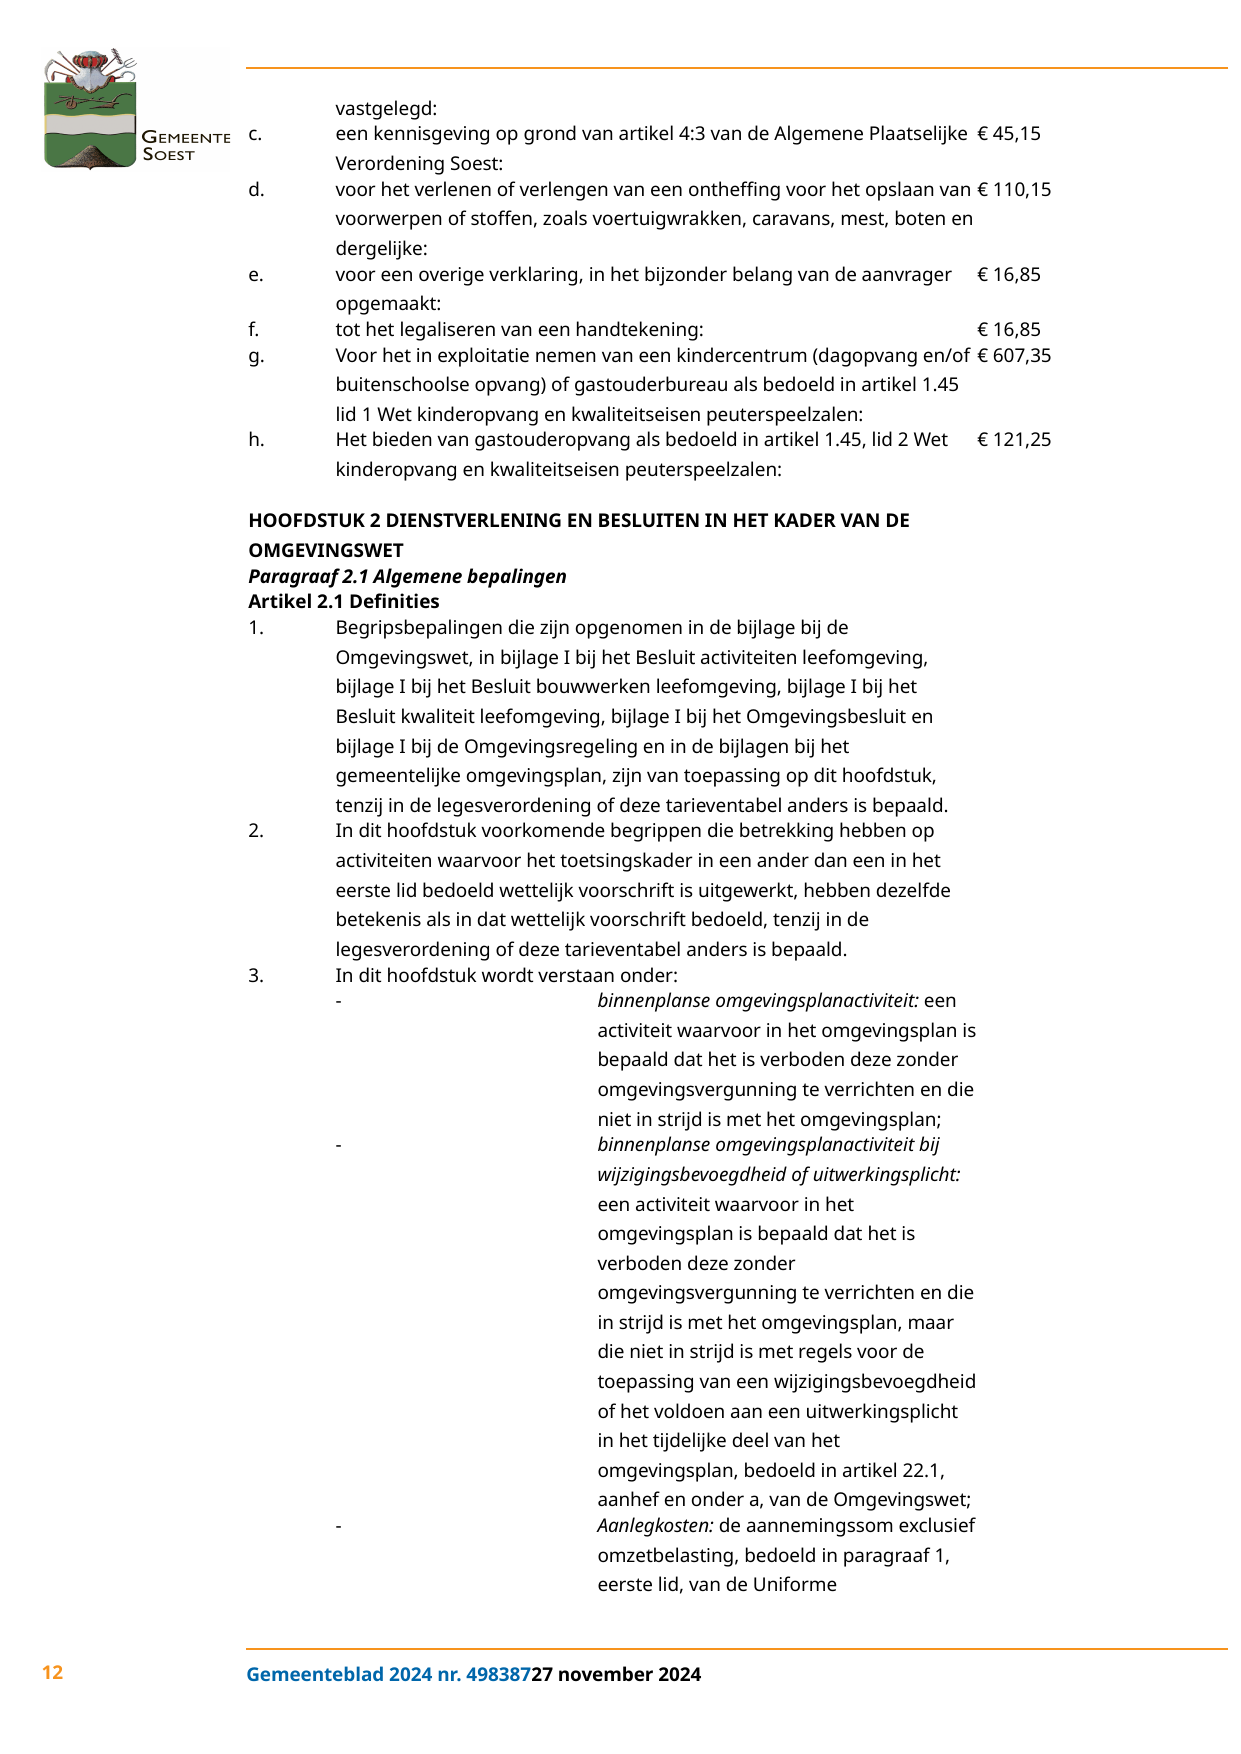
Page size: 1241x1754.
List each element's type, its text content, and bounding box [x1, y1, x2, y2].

table_cell - [335, 988, 597, 1132]
table_cell € 121,25 [977, 427, 1152, 482]
table_cell [248, 95, 335, 121]
table_cell 1. [248, 615, 335, 818]
table_cell binnenplanse omgevingsplanactiviteit bij wijzigingsbevoegdheid of uitwerkingsplicht: een activiteit waarvoor in het omgevingsplan is bepaald dat het is verboden deze zonder omgevingsvergunning te verrichten en die in strijd is met het omgevingsplan, maar die niet in strijd is met regels voor de toepassing van een wijzigingsbevoegdheid of het voldoen aan een uitwerkingsplicht in het tijdelijke deel van het omgevingsplan, bedoeld in artikel 22.1, aanhef en onder a, van de Omgevingswet; [597, 1132, 977, 1512]
table_cell Paragraaf 2.1 Algemene bepalingen [248, 563, 977, 589]
table_cell f. [248, 316, 335, 342]
table_cell € 607,35 [977, 342, 1152, 427]
table_cell binnenplanse omgevingsplanactiviteit: een activiteit waarvoor in het omgevingsplan is bepaald dat het is verboden deze zonder omgevingsvergunning te verrichten en die niet in strijd is met het omgevingsplan; [597, 988, 977, 1132]
table_cell [977, 1512, 1152, 1597]
table_cell h. [248, 427, 335, 482]
table_cell [977, 962, 1152, 987]
table_cell - [335, 1132, 597, 1512]
table_cell [248, 482, 597, 508]
table_cell Voor het in exploitatie nemen van een kindercentrum (dagopvang en/of buitenschoolse opvang) of gastouderbureau als bedoeld in artikel 1.45 lid 1 Wet kinderopvang en kwaliteitseisen peuterspeelzalen: [335, 342, 977, 427]
table_cell 2. [248, 818, 335, 962]
table_cell een kennisgeving op grond van artikel 4:3 van de Algemene Plaatselijke Verordening Soest: [335, 121, 977, 176]
table_cell d. [248, 176, 335, 261]
table_cell [248, 1512, 335, 1597]
picture [41, 47, 231, 172]
table_cell HOOFDSTUK 2 DIENSTVERLENING EN BESLUITEN IN HET KADER VAN DE OMGEVINGSWET [248, 508, 977, 563]
table_cell € 45,15 [977, 121, 1152, 176]
table_cell c. [248, 121, 335, 176]
table_cell [977, 563, 1152, 589]
table_cell [977, 508, 1152, 563]
table_cell 3. [248, 962, 335, 987]
table_cell In dit hoofdstuk wordt verstaan onder: [335, 962, 977, 987]
table_cell [977, 482, 1152, 508]
table_cell [248, 988, 335, 1132]
table_cell tot het legaliseren van een handtekening: [335, 316, 977, 342]
table_cell In dit hoofdstuk voorkomende begrippen die betrekking hebben op activiteiten waarvoor het toetsingskader in een ander dan een in het eerste lid bedoeld wettelijk voorschrift is uitgewerkt, hebben dezelfde betekenis als in dat wettelijk voorschrift bedoeld, tenzij in de legesverordening of deze tarieventabel anders is bepaald. [335, 818, 977, 962]
table_cell Aanlegkosten: de aannemingssom exclusief omzetbelasting, bedoeld in paragraaf 1, eerste lid, van de Uniforme [597, 1512, 977, 1597]
table_cell voor het verlenen of verlengen van een ontheffing voor het opslaan van voorwerpen of stoffen, zoals voertuigwrakken, caravans, mest, boten en dergelijke: [335, 176, 977, 261]
table_cell € 110,15 [977, 176, 1152, 261]
table_cell vastgelegd: [335, 95, 977, 121]
table_cell [977, 615, 1152, 818]
table_cell Begripsbepalingen die zijn opgenomen in de bijlage bij de Omgevingswet, in bijlage I bij het Besluit activiteiten leefomgeving, bijlage I bij het Besluit bouwwerken leefomgeving, bijlage I bij het Besluit kwaliteit leefomgeving, bijlage I bij het Omgevingsbesluit en bijlage I bij de Omgevingsregeling en in de bijlagen bij het gemeentelijke omgevingsplan, zijn van toepassing op dit hoofdstuk, tenzij in de legesverordening of deze tarieventabel anders is bepaald. [335, 615, 977, 818]
table_cell [977, 589, 1152, 614]
table_cell [248, 1132, 335, 1512]
table_cell [977, 1132, 1152, 1512]
table_cell € 16,85 [977, 316, 1152, 342]
table_cell [977, 95, 1152, 121]
table_cell Het bieden van gastouderopvang als bedoeld in artikel 1.45, lid 2 Wet kinderopvang en kwaliteitseisen peuterspeelzalen: [335, 427, 977, 482]
table_cell e. [248, 261, 335, 316]
table_cell voor een overige verklaring, in het bijzonder belang van de aanvrager opgemaakt: [335, 261, 977, 316]
table_cell Artikel 2.1 Definities [248, 589, 977, 614]
table_cell g. [248, 342, 335, 427]
table_cell - [335, 1512, 597, 1597]
table_cell € 16,85 [977, 261, 1152, 316]
table_cell [977, 818, 1152, 962]
table_cell [977, 988, 1152, 1132]
table_cell [597, 482, 977, 508]
